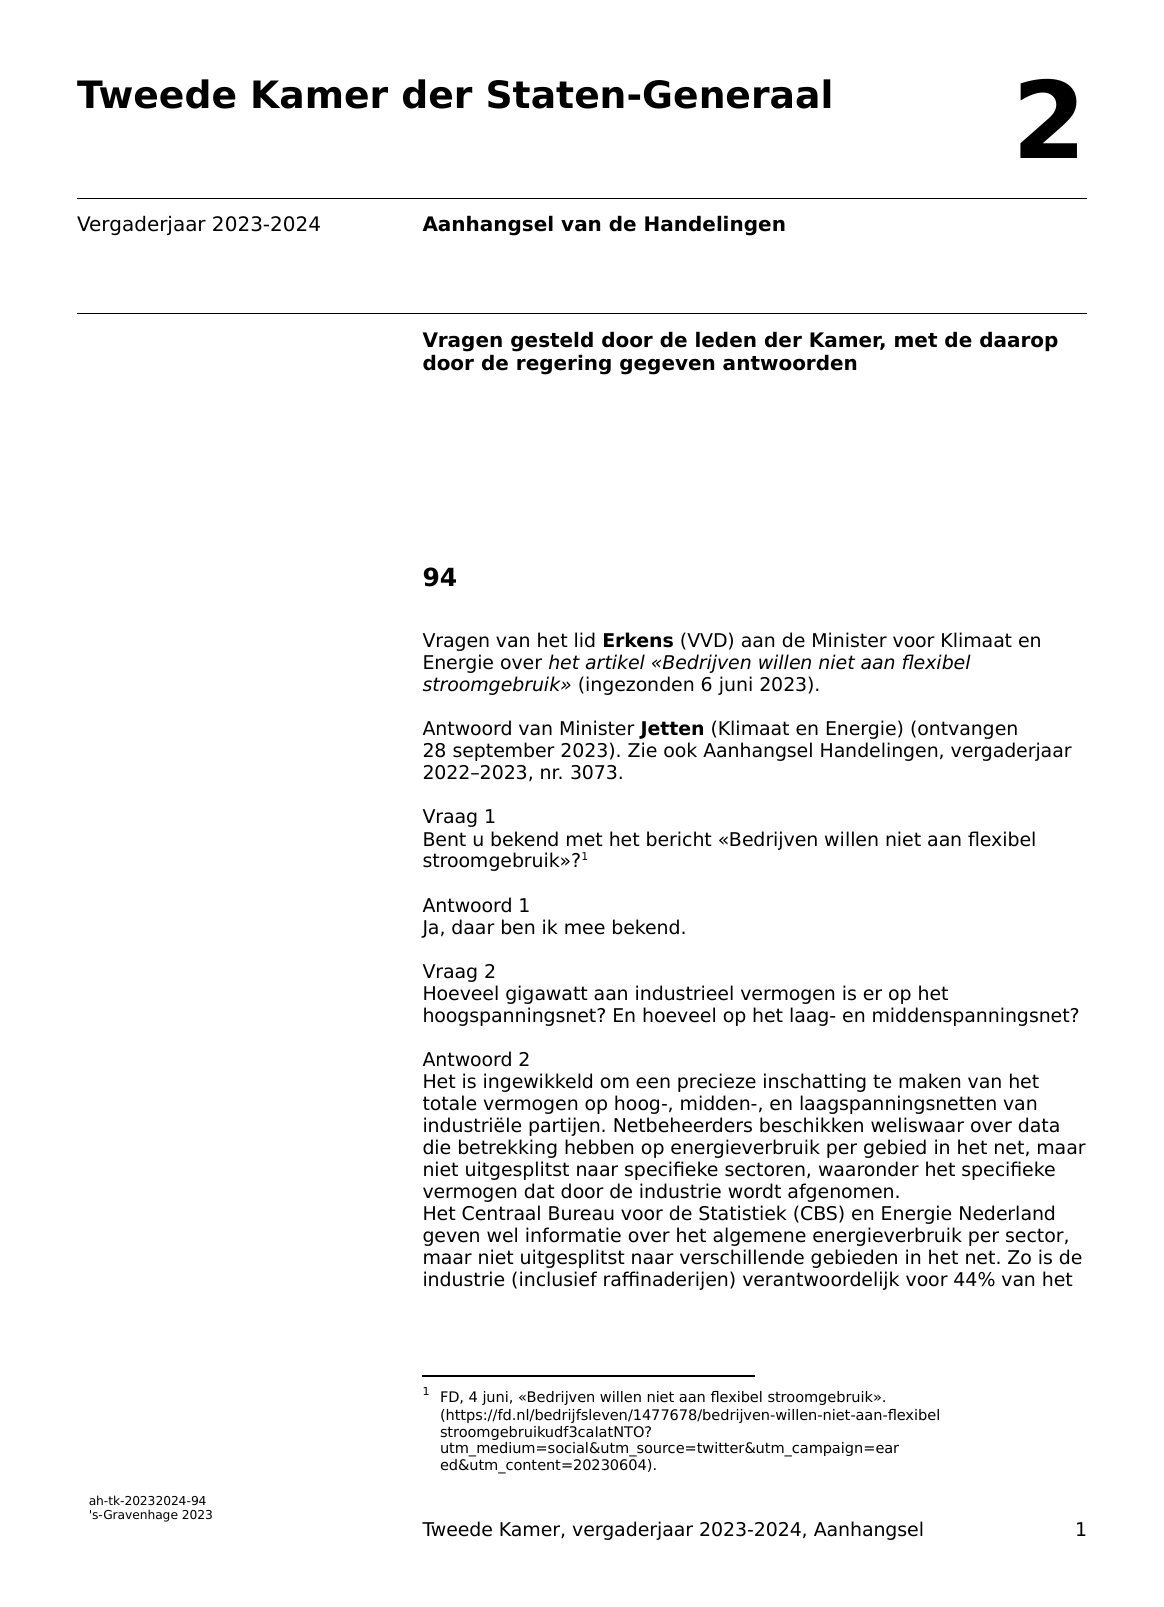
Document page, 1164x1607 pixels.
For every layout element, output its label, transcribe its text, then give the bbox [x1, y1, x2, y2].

text Ja, daar ben ik mee bekend. [422, 917, 1087, 938]
text 94 [422, 563, 1087, 592]
text FD, 4 juni, «Bedrijven willen niet aan flexibel stroomgebruik». (https://fd.nl/bedrijfsleven/1477678/bedrijven-willen-niet-aan-flexibel stroomgebruikudf3caIatNTO?utm_medium=social&utm_source=twitter&utm_campaign=ear ed&utm_content=20230604). [422, 1385, 1087, 1474]
table_header Tweede Kamer der Staten-Generaal [77, 59, 886, 198]
text Bent u bekend met het bericht «Bedrijven willen niet aan flexibel stroomgebruik»? [422, 828, 1087, 872]
text Het Centraal Bureau voor de Statistiek (CBS) en Energie Nederland geven wel informatie over het algemene energieverbruik per sector, maar niet uitgesplitst naar verschillende gebieden in het net. Zo is de industrie (inclusief raffinaderijen) verantwoordelijk voor 44% van het [422, 1203, 1087, 1313]
table_cell Vergaderjaar 2023-2024 [77, 199, 422, 313]
text Hoeveel gigawatt aan industrieel vermogen is er op het hoogspanningsnet? En hoeveel op het laag- en middenspanningsnet? [422, 983, 1087, 1027]
text Antwoord 1 [422, 894, 1087, 917]
text Antwoord 2 [422, 1049, 1087, 1071]
text Vraag 1 [422, 806, 1087, 828]
table_header 2 [886, 59, 1087, 198]
table_cell Aanhangsel van de Handelingen [422, 199, 1087, 313]
table_cell [77, 314, 422, 375]
text ah-tk-20232024-94 [88, 1494, 323, 1508]
text Vraag 2 [422, 961, 1087, 983]
text Antwoord van Minister Jetten (Klimaat en Energie) (ontvangen 28 september 2023). Zie ook Aanhangsel Handelingen, vergaderjaar 2022–2023, nr. 3073. [422, 718, 1087, 784]
text Vragen van het lid Erkens (VVD) aan de Minister voor Klimaat en Energie over het artikel «Bedrijven willen niet aan flexibel stroomgebruik» (ingezonden 6 juni 2023). [422, 630, 1087, 696]
table_cell Vragen gesteld door de leden der Kamer, met de daarop door de regering gegeven antwoorden [422, 314, 1087, 375]
text 's-Gravenhage 2023 [88, 1508, 323, 1522]
text Het is ingewikkeld om een precieze inschatting te maken van het totale vermogen op hoog-, midden-, en laagspanningsnetten van industriële partijen. Netbeheerders beschikken weliswaar over data die betrekking hebben op energieverbruik per gebied in het net, maar niet uitgesplitst naar specifieke sectoren, waaronder het specifieke vermogen dat door de industrie wordt afgenomen. [422, 1071, 1087, 1203]
